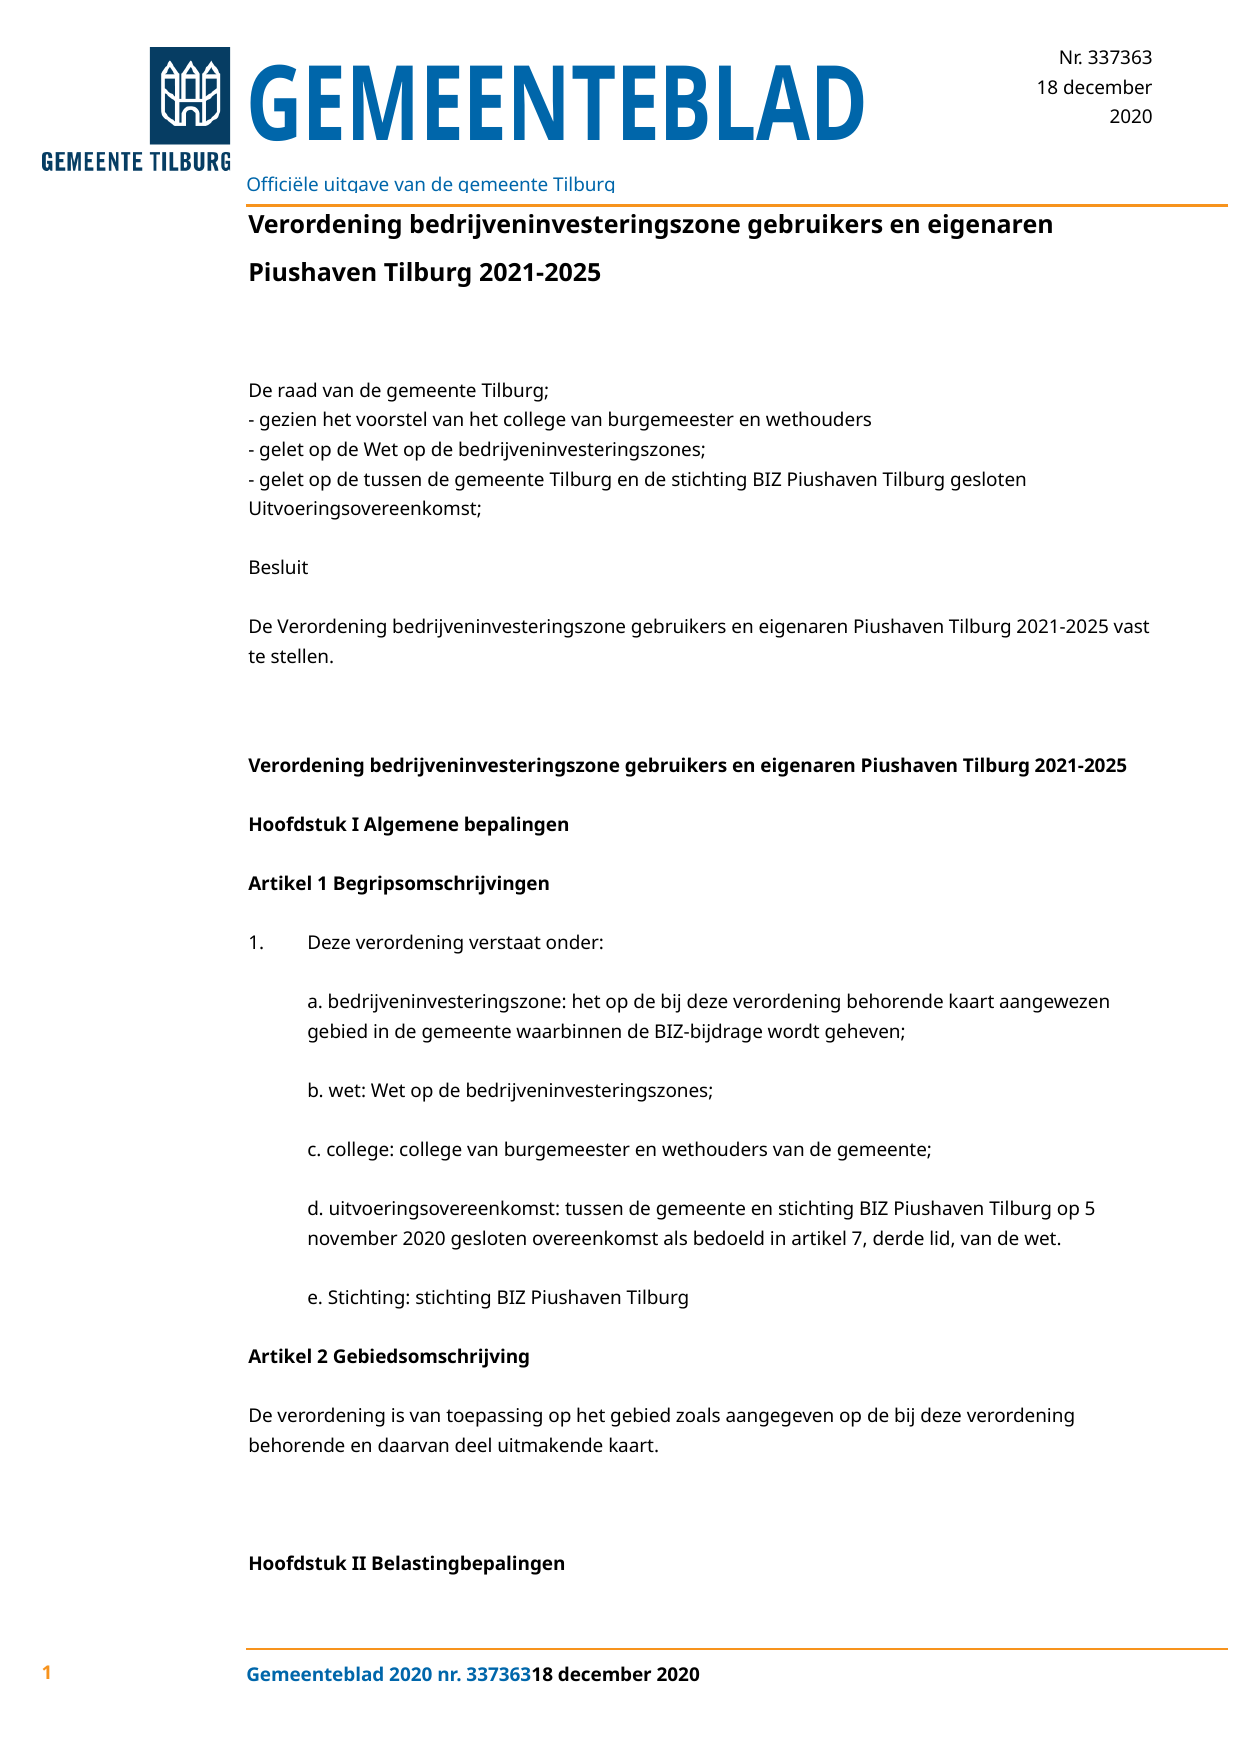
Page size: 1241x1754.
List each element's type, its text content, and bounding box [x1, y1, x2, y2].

picture [41, 47, 231, 172]
list e. Stichting: stichting BIZ Piushaven Tilburg [248, 1284, 1152, 1310]
text Besluit [248, 554, 1152, 580]
text Artikel 1 Begripsomschrijvingen [248, 870, 1152, 896]
list b. wet: Wet op de bedrijveninvesteringszones; [248, 1077, 1152, 1103]
text - gelet op de tussen de gemeente Tilburg en de stichting BIZ Piushaven Tilburg gesloten Uitvoeringsovereenkomst; [248, 466, 1152, 521]
list Deze verordening verstaat onder: [248, 929, 1152, 955]
text Hoofdstuk I Algemene bepalingen [248, 811, 1152, 837]
text Verordening bedrijveninvesteringszone gebruikers en eigenaren Piushaven Tilburg 2021-2025 [248, 752, 1152, 777]
list d. uitvoeringsovereenkomst: tussen de gemeente en stichting BIZ Piushaven Tilburg op 5 november 2020 gesloten overeenkomst als bedoeld in artikel 7, derde lid, van de wet. [248, 1196, 1152, 1251]
text Artikel 2 Gebiedsomschrijving [248, 1343, 1152, 1369]
text De Verordening bedrijveninvesteringszone gebruikers en eigenaren Piushaven Tilburg 2021-2025 vast te stellen. [248, 614, 1152, 669]
text - gelet op de Wet op de bedrijveninvesteringszones; [248, 436, 1152, 462]
text De raad van de gemeente Tilburg; [248, 377, 1152, 403]
text Verordening bedrijveninvesteringszone gebruikers en eigenaren Piushaven Tilburg 2021-2025 [248, 207, 1152, 288]
list a. bedrijveninvesteringszone: het op de bij deze verordening behorende kaart aangewezen gebied in de gemeente waarbinnen de BIZ-bijdrage wordt geheven; [248, 988, 1152, 1044]
text - gezien het voorstel van het college van burgemeester en wethouders [248, 407, 1152, 432]
text Hoofdstuk II Belastingbepalingen [248, 1551, 1152, 1576]
text De verordening is van toepassing op het gebied zoals aangegeven op de bij deze verordening behorende en daarvan deel uitmakende kaart. [248, 1403, 1152, 1458]
list c. college: college van burgemeester en wethouders van de gemeente; [248, 1136, 1152, 1162]
